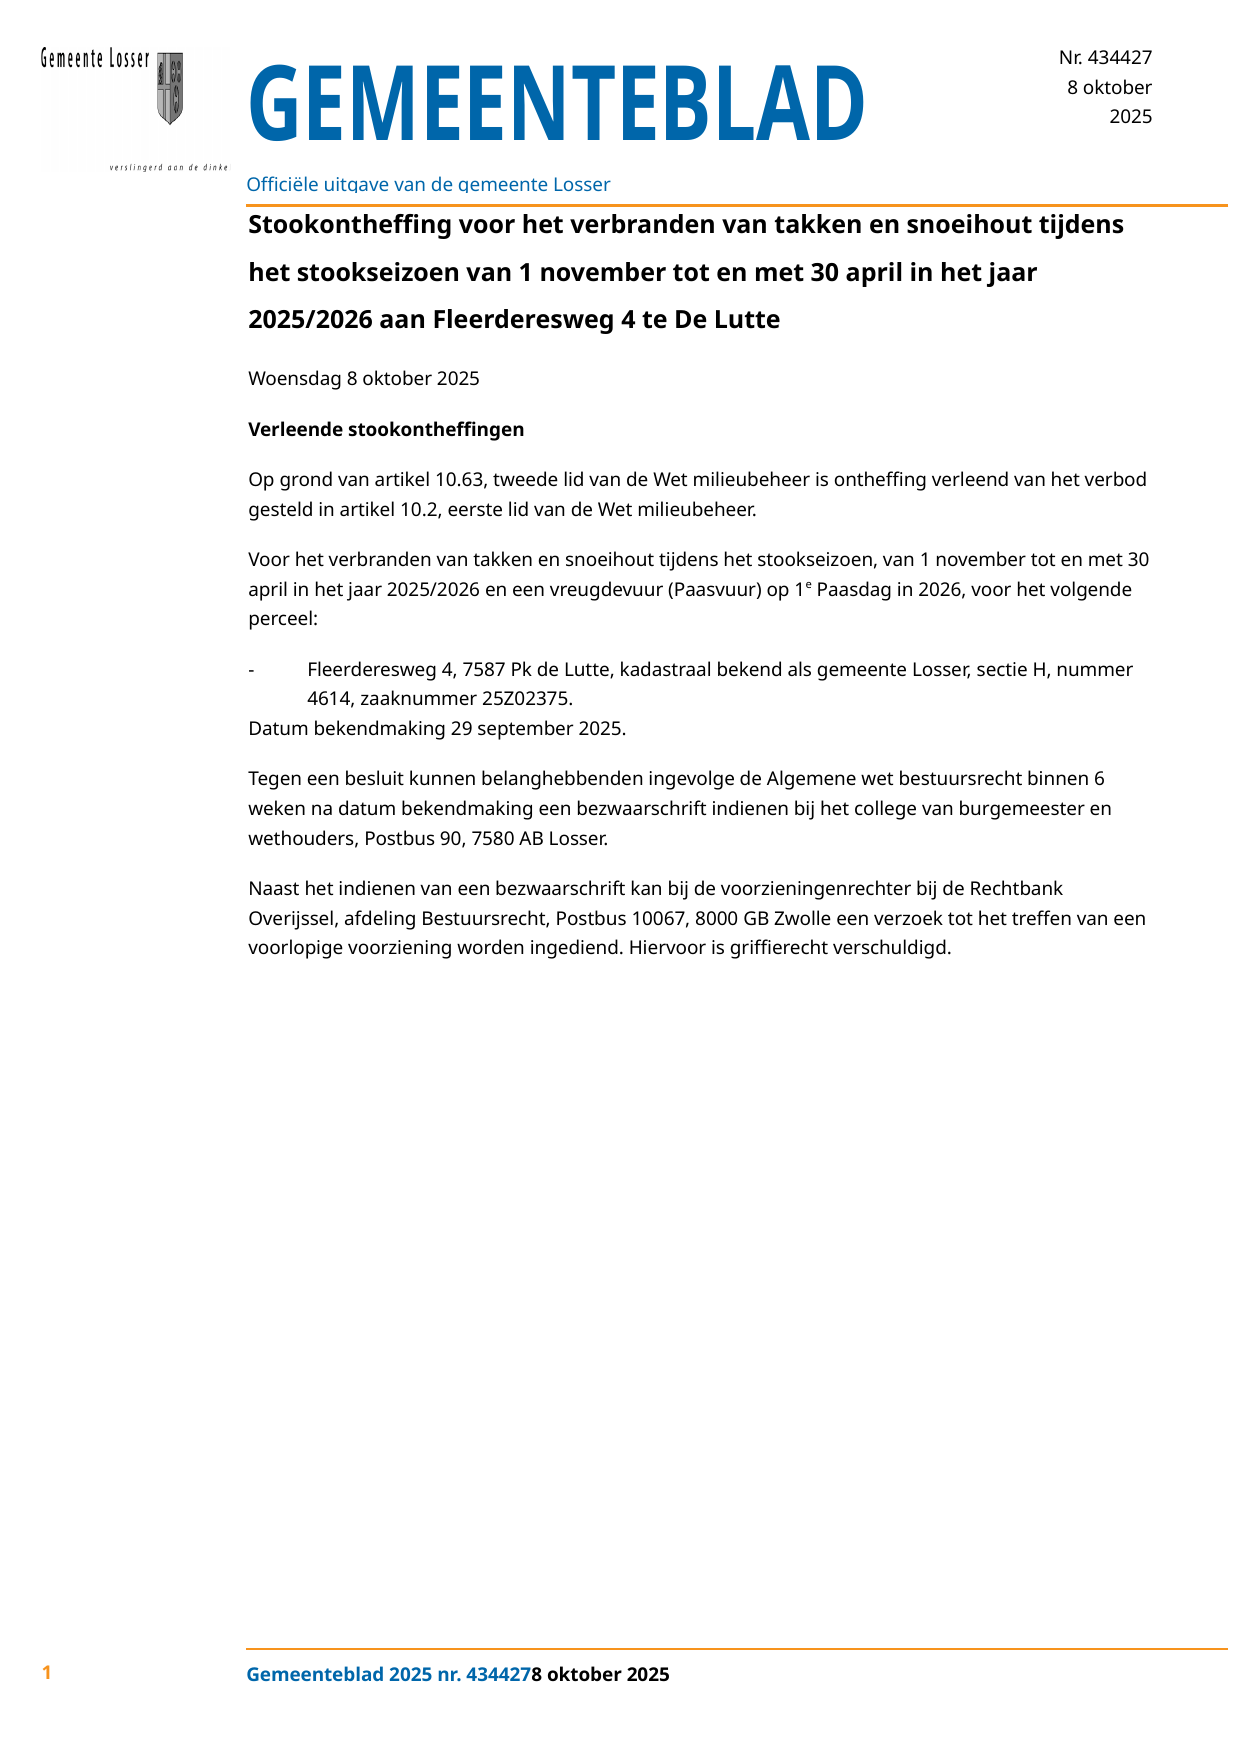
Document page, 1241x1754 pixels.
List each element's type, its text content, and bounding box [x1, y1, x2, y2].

text Verleende stookontheffingen [248, 416, 1152, 442]
text Voor het verbranden van takken en snoeihout tijdens het stookseizoen, van 1 november tot en met 30 april in het jaar 2025/2026 en een vreugdevuur (Paasvuur) op 1e Paasdag in 2026, voor het volgende perceel: [248, 546, 1152, 631]
text Stookontheffing voor het verbranden van takken en snoeihout tijdens het stookseizoen van 1 november tot en met 30 april in het jaar 2025/2026 aan Fleerderesweg 4 te De Lutte [248, 207, 1152, 336]
text Woensdag 8 oktober 2025 [248, 366, 1152, 391]
list Fleerderesweg 4, 7587 Pk de Lutte, kadastraal bekend als gemeente Losser, sectie H, nummer 4614, zaaknummer 25Z02375. [248, 656, 1152, 711]
text Tegen een besluit kunnen belanghebbenden ingevolge de Algemene wet bestuursrecht binnen 6 weken na datum bekendmaking een bezwaarschrift indienen bij het college van burgemeester en wethouders, Postbus 90, 7580 AB Losser. [248, 766, 1152, 850]
picture [41, 47, 231, 172]
text Naast het indienen van een bezwaarschrift kan bij de voorzieningenrechter bij de Rechtbank Overijssel, afdeling Bestuursrecht, Postbus 10067, 8000 GB Zwolle een verzoek tot het treffen van een voorlopige voorziening worden ingediend. Hiervoor is griffierecht verschuldigd. [248, 875, 1152, 960]
text Datum bekendmaking 29 september 2025. [248, 715, 1152, 741]
text Op grond van artikel 10.63, tweede lid van de Wet milieubeheer is ontheffing verleend van het verbod gesteld in artikel 10.2, eerste lid van de Wet milieubeheer. [248, 466, 1152, 522]
